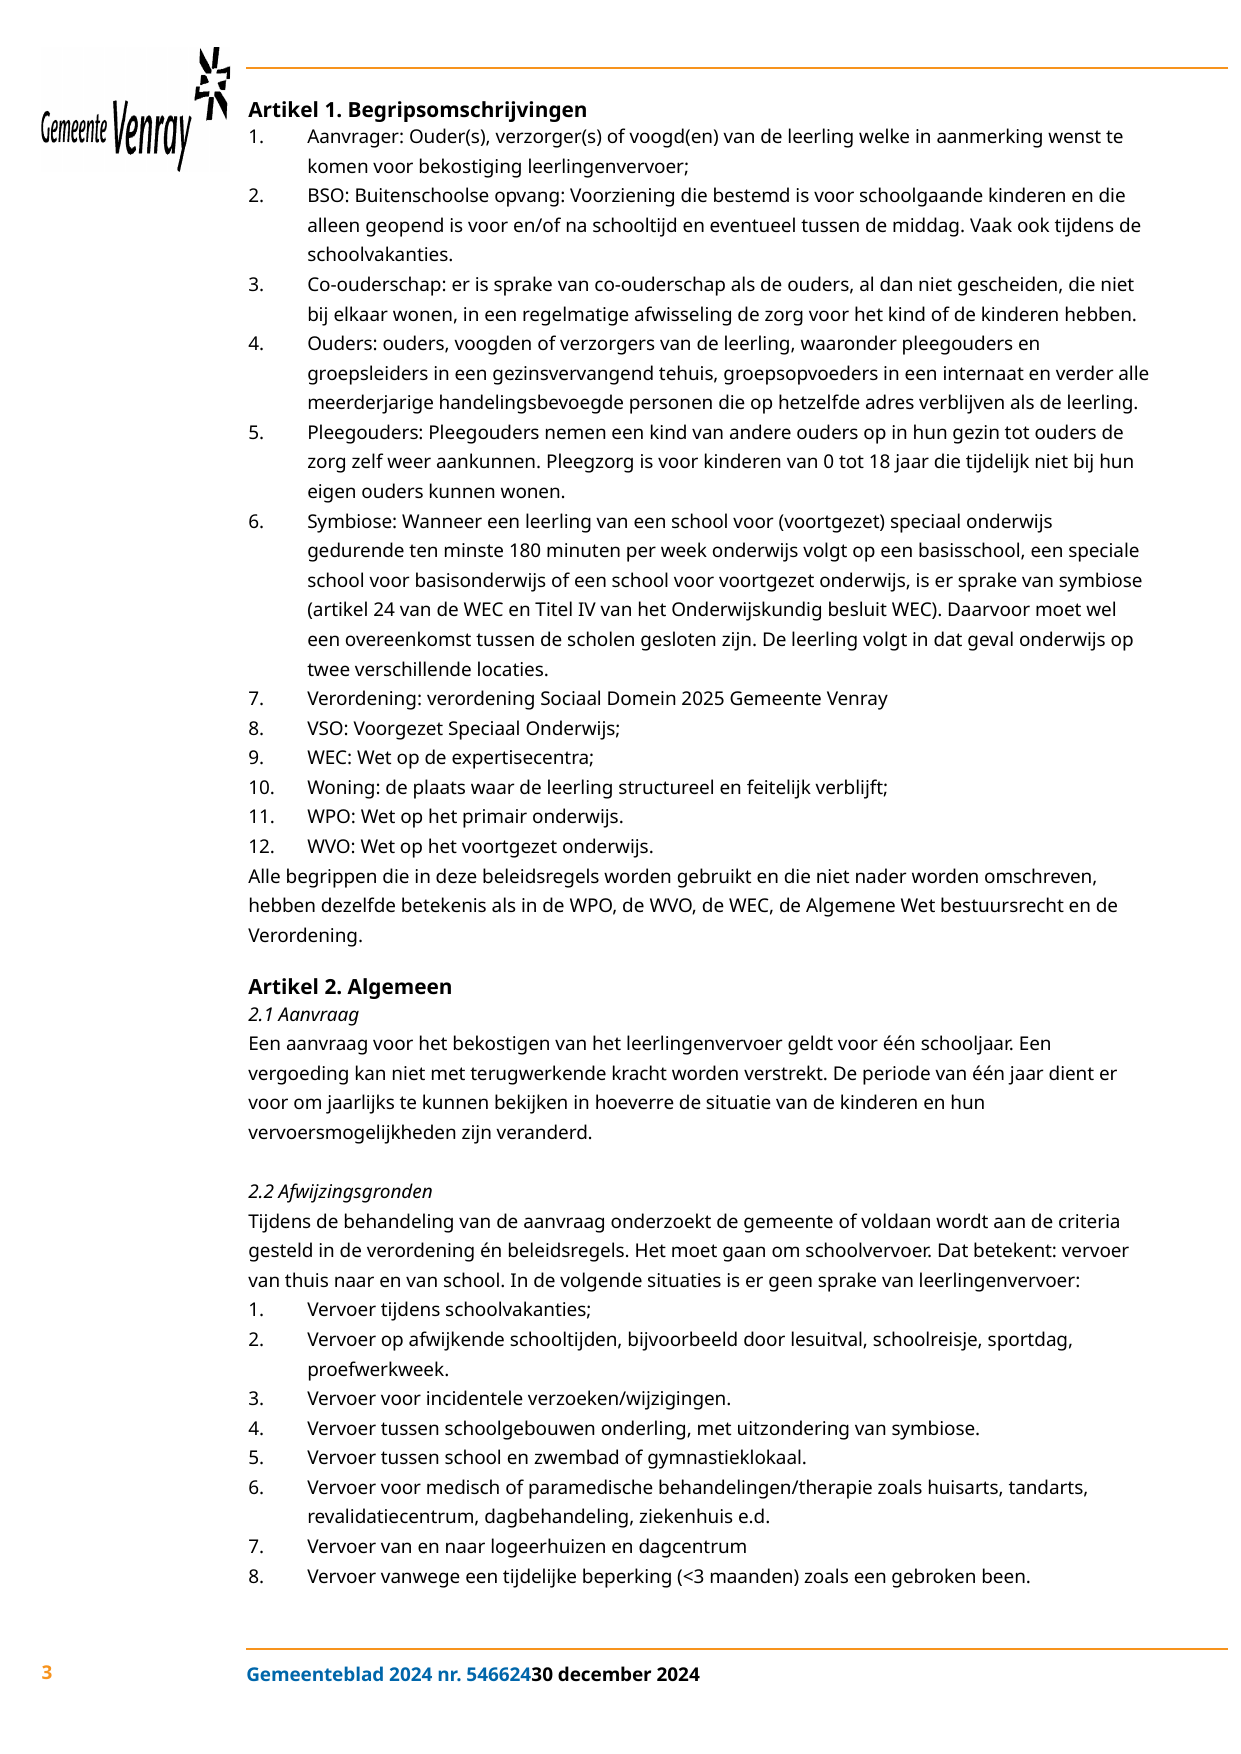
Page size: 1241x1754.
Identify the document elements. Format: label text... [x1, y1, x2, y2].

text Tijdens de behandeling van de aanvraag onderzoekt de gemeente of voldaan wordt aan de criteria gesteld in de verordening én beleidsregels. Het moet gaan om schoolvervoer. Dat betekent: vervoer van thuis naar en van school. In de volgende situaties is er geen sprake van leerlingenvervoer: [248, 1208, 1152, 1293]
list Ouders: ouders, voogden of verzorgers van de leerling, waaronder pleegouders en groepsleiders in een gezinsvervangend tehuis, groepsopvoeders in een internaat en verder alle meerderjarige handelingsbevoegde personen die op hetzelfde adres verblijven als de leerling. [248, 330, 1152, 415]
text Alle begrippen die in deze beleidsregels worden gebruikt en die niet nader worden omschreven, hebben dezelfde betekenis als in de WPO, de WVO, de WEC, de Algemene Wet bestuursrecht en de Verordening. [248, 863, 1152, 948]
list Vervoer op afwijkende schooltijden, bijvoorbeeld door lesuitval, schoolreisje, sportdag, proefwerkweek. [248, 1326, 1152, 1382]
list BSO: Buitenschoolse opvang: Voorziening die bestemd is voor schoolgaande kinderen en die alleen geopend is voor en/of na schooltijd en eventueel tussen de middag. Vaak ook tijdens de schoolvakanties. [248, 182, 1152, 267]
list VSO: Voorgezet Speciaal Onderwijs; [248, 715, 1152, 741]
list Vervoer tussen schoolgebouwen onderling, met uitzondering van symbiose. [248, 1415, 1152, 1441]
list Verordening: verordening Sociaal Domein 2025 Gemeente Venray [248, 685, 1152, 711]
text 2.2 Afwijzingsgronden [248, 1178, 1152, 1204]
list Vervoer tijdens schoolvakanties; [248, 1297, 1152, 1322]
text Een aanvraag voor het bekostigen van het leerlingenvervoer geldt voor één schooljaar. Een vergoeding kan niet met terugwerkende kracht worden verstrekt. De periode van één jaar dient er voor om jaarlijks te kunnen bekijken in hoeverre de situatie van de kinderen en hun vervoersmogelijkheden zijn veranderd. [248, 1030, 1152, 1145]
list WEC: Wet op de expertisecentra; [248, 744, 1152, 770]
text 2.1 Aanvraag [248, 1001, 1152, 1027]
list Vervoer van en naar logeerhuizen en dagcentrum [248, 1533, 1152, 1559]
list Co-ouderschap: er is sprake van co-ouderschap als de ouders, al dan niet gescheiden, die niet bij elkaar wonen, in een regelmatige afwisseling de zorg voor het kind of de kinderen hebben. [248, 271, 1152, 326]
text Artikel 2. Algemeen [248, 972, 1152, 1001]
list Vervoer voor medisch of paramedische behandelingen/therapie zoals huisarts, tandarts, revalidatiecentrum, dagbehandeling, ziekenhuis e.d. [248, 1474, 1152, 1529]
picture [41, 47, 231, 172]
list Vervoer voor incidentele verzoeken/wijzigingen. [248, 1385, 1152, 1411]
list WVO: Wet op het voortgezet onderwijs. [248, 833, 1152, 859]
list Pleegouders: Pleegouders nemen een kind van andere ouders op in hun gezin tot ouders de zorg zelf weer aankunnen. Pleegzorg is voor kinderen van 0 tot 18 jaar die tijdelijk niet bij hun eigen ouders kunnen wonen. [248, 419, 1152, 504]
list Woning: de plaats waar de leerling structureel en feitelijk verblijft; [248, 774, 1152, 800]
list Aanvrager: Ouder(s), verzorger(s) of voogd(en) van de leerling welke in aanmerking wenst te komen voor bekostiging leerlingenvervoer; [248, 123, 1152, 178]
list Symbiose: Wanneer een leerling van een school voor (voortgezet) speciaal onderwijs gedurende ten minste 180 minuten per week onderwijs volgt op een basisschool, een speciale school voor basisonderwijs of een school voor voortgezet onderwijs, is er sprake van symbiose (artikel 24 van de WEC en Titel IV van het Onderwijskundig besluit WEC). Daarvoor moet wel een overeenkomst tussen de scholen gesloten zijn. De leerling volgt in dat geval onderwijs op twee verschillende locaties. [248, 508, 1152, 681]
list WPO: Wet op het primair onderwijs. [248, 804, 1152, 829]
text Artikel 1. Begripsomschrijvingen [248, 95, 1152, 123]
list Vervoer tussen school en zwembad of gymnastieklokaal. [248, 1444, 1152, 1470]
list Vervoer vanwege een tijdelijke beperking (<3 maanden) zoals een gebroken been. [248, 1563, 1152, 1589]
